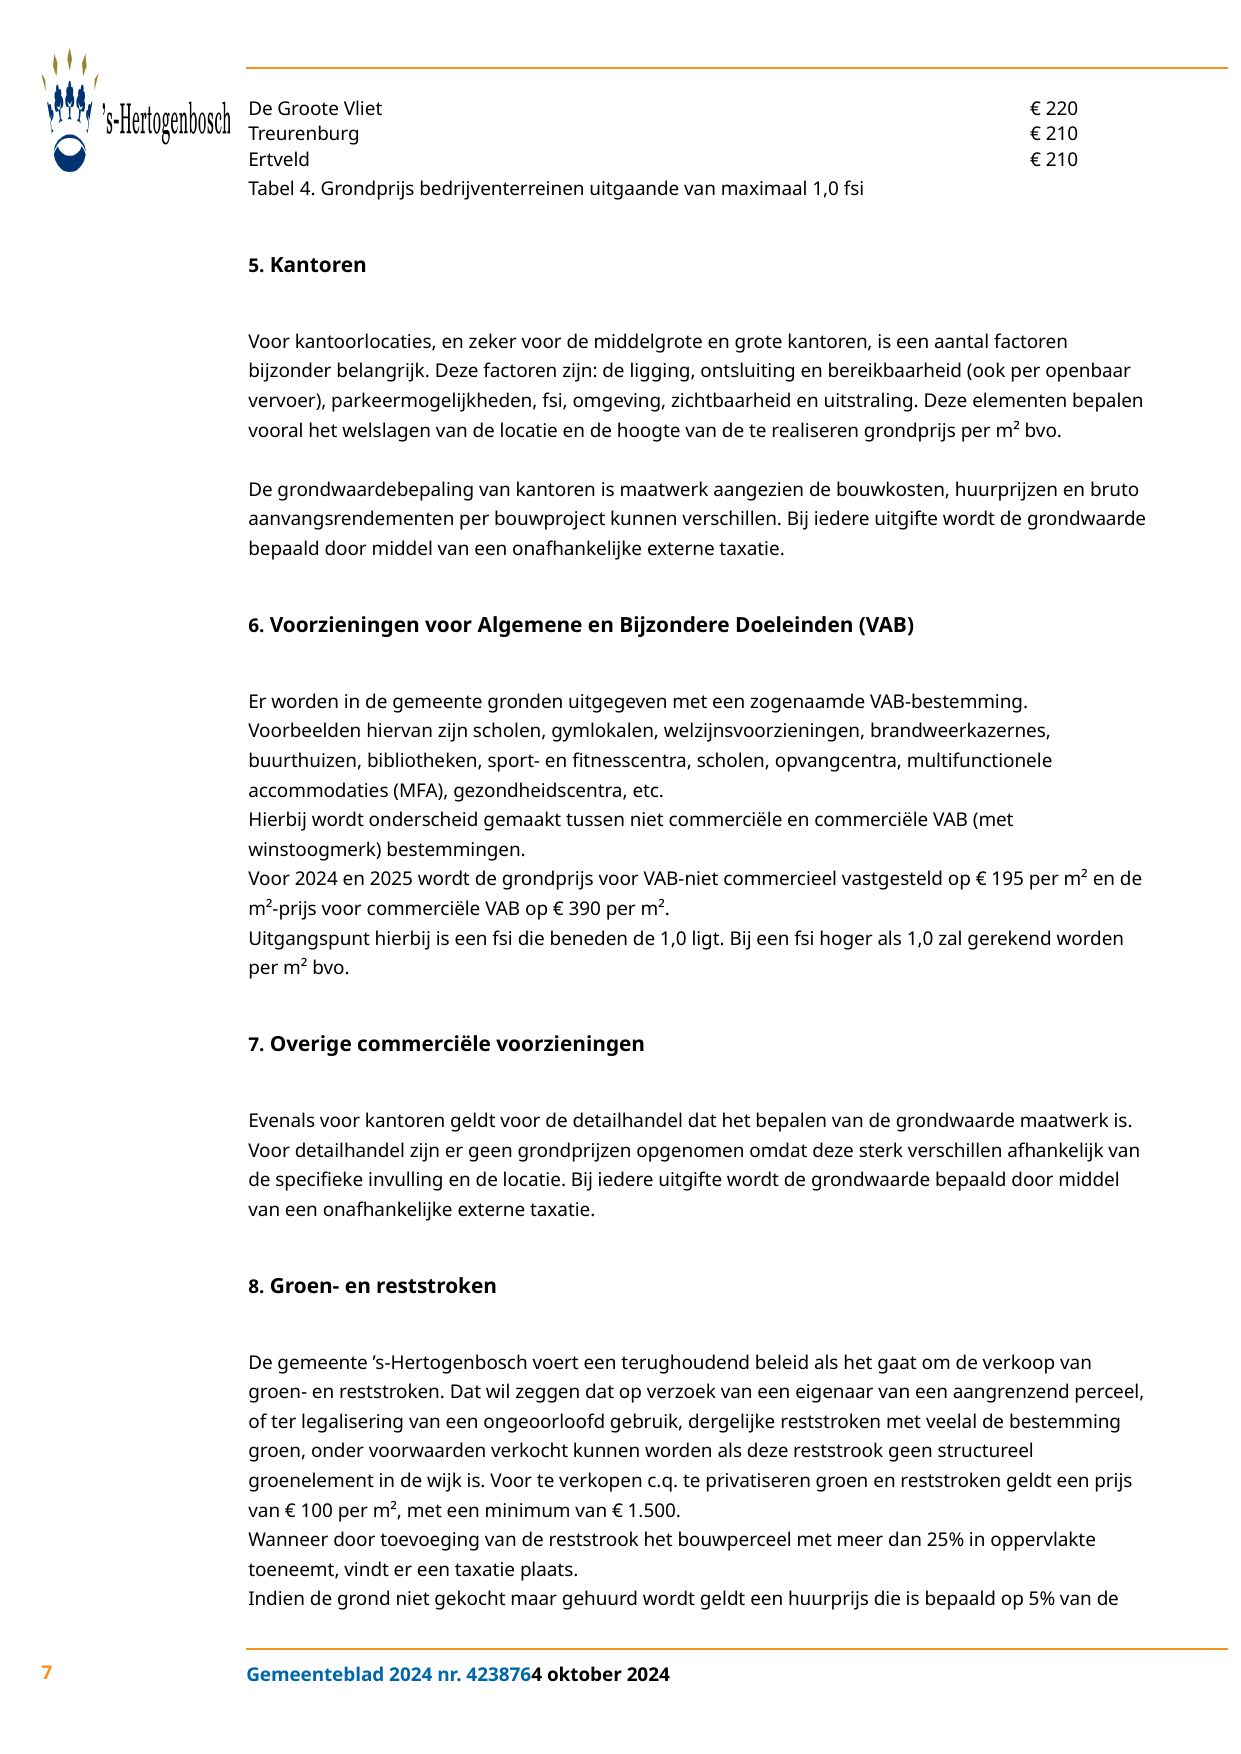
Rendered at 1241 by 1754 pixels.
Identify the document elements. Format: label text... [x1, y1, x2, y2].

table_cell € 220 [1030, 95, 1152, 121]
table_cell [491, 95, 1030, 121]
text 7. Overige commerciële voorzieningen [248, 1029, 1152, 1058]
text Hierbij wordt onderscheid gemaakt tussen niet commerciële en commerciële VAB (met winstoogmerk) bestemmingen. [248, 806, 1152, 862]
table_cell Ertveld [248, 146, 491, 172]
text 6. Voorzieningen voor Algemene en Bijzondere Doeleinden (VAB) [248, 610, 1152, 639]
text Indien de grond niet gekocht maar gehuurd wordt geldt een huurprijs die is bepaald op 5% van de [248, 1586, 1152, 1611]
text De grondwaardebepaling van kantoren is maatwerk aangezien de bouwkosten, huurprijzen en bruto aanvangsrendementen per bouwproject kunnen verschillen. Bij iedere uitgifte wordt de grondwaarde bepaald door middel van een onafhankelijke externe taxatie. [248, 476, 1152, 561]
text 8. Groen- en reststroken [248, 1271, 1152, 1300]
text 5. Kantoren [248, 250, 1152, 279]
table_cell De Groote Vliet [248, 95, 491, 121]
picture [41, 47, 231, 172]
table_cell [491, 146, 1030, 172]
text Voor 2024 en 2025 wordt de grondprijs voor VAB-niet commercieel vastgesteld op € 195 per m² en de m²-prijs voor commerciële VAB op € 390 per m². [248, 866, 1152, 921]
text Er worden in de gemeente gronden uitgegeven met een zogenaamde VAB-bestemming. [248, 688, 1152, 714]
text Evenals voor kantoren geldt voor de detailhandel dat het bepalen van de grondwaarde maatwerk is. Voor detailhandel zijn er geen grondprijzen opgenomen omdat deze sterk verschillen afhankelijk van de specifieke invulling en de locatie. Bij iedere uitgifte wordt de grondwaarde bepaald door middel van een onafhankelijke externe taxatie. [248, 1107, 1152, 1222]
table_cell € 210 [1030, 146, 1152, 172]
text Wanneer door toevoeging van de reststrook het bouwperceel met meer dan 25% in oppervlakte toeneemt, vindt er een taxatie plaats. [248, 1526, 1152, 1582]
table_cell [491, 121, 1030, 146]
text Voor kantoorlocaties, en zeker voor de middelgrote en grote kantoren, is een aantal factoren bijzonder belangrijk. Deze factoren zijn: de ligging, ontsluiting en bereikbaarheid (ook per openbaar vervoer), parkeermogelijkheden, fsi, omgeving, zichtbaarheid en uitstraling. Deze elementen bepalen vooral het welslagen van de locatie en de hoogte van de te realiseren grondprijs per m² bvo. [248, 328, 1152, 443]
text Tabel 4. Grondprijs bedrijventerreinen uitgaande van maximaal 1,0 fsi [248, 175, 1152, 201]
table_cell € 210 [1030, 121, 1152, 146]
text De gemeente ’s-Hertogenbosch voert een terughoudend beleid als het gaat om de verkoop van groen- en reststroken. Dat wil zeggen dat op verzoek van een eigenaar van een aangrenzend perceel, of ter legalisering van een ongeoorloofd gebruik, dergelijke reststroken met veelal de bestemming groen, onder voorwaarden verkocht kunnen worden als deze reststrook geen structureel groenelement in de wijk is. Voor te verkopen c.q. te privatiseren groen en reststroken geldt een prijs van € 100 per m², met een minimum van € 1.500. [248, 1349, 1152, 1523]
text Uitgangspunt hierbij is een fsi die beneden de 1,0 ligt. Bij een fsi hoger als 1,0 zal gerekend worden per m² bvo. [248, 925, 1152, 980]
table_cell Treurenburg [248, 121, 491, 146]
text Voorbeelden hiervan zijn scholen, gymlokalen, welzijnsvoorzieningen, brandweerkazernes, buurthuizen, bibliotheken, sport- en fitnesscentra, scholen, opvangcentra, multifunctionele accommodaties (MFA), gezondheidscentra, etc. [248, 718, 1152, 803]
